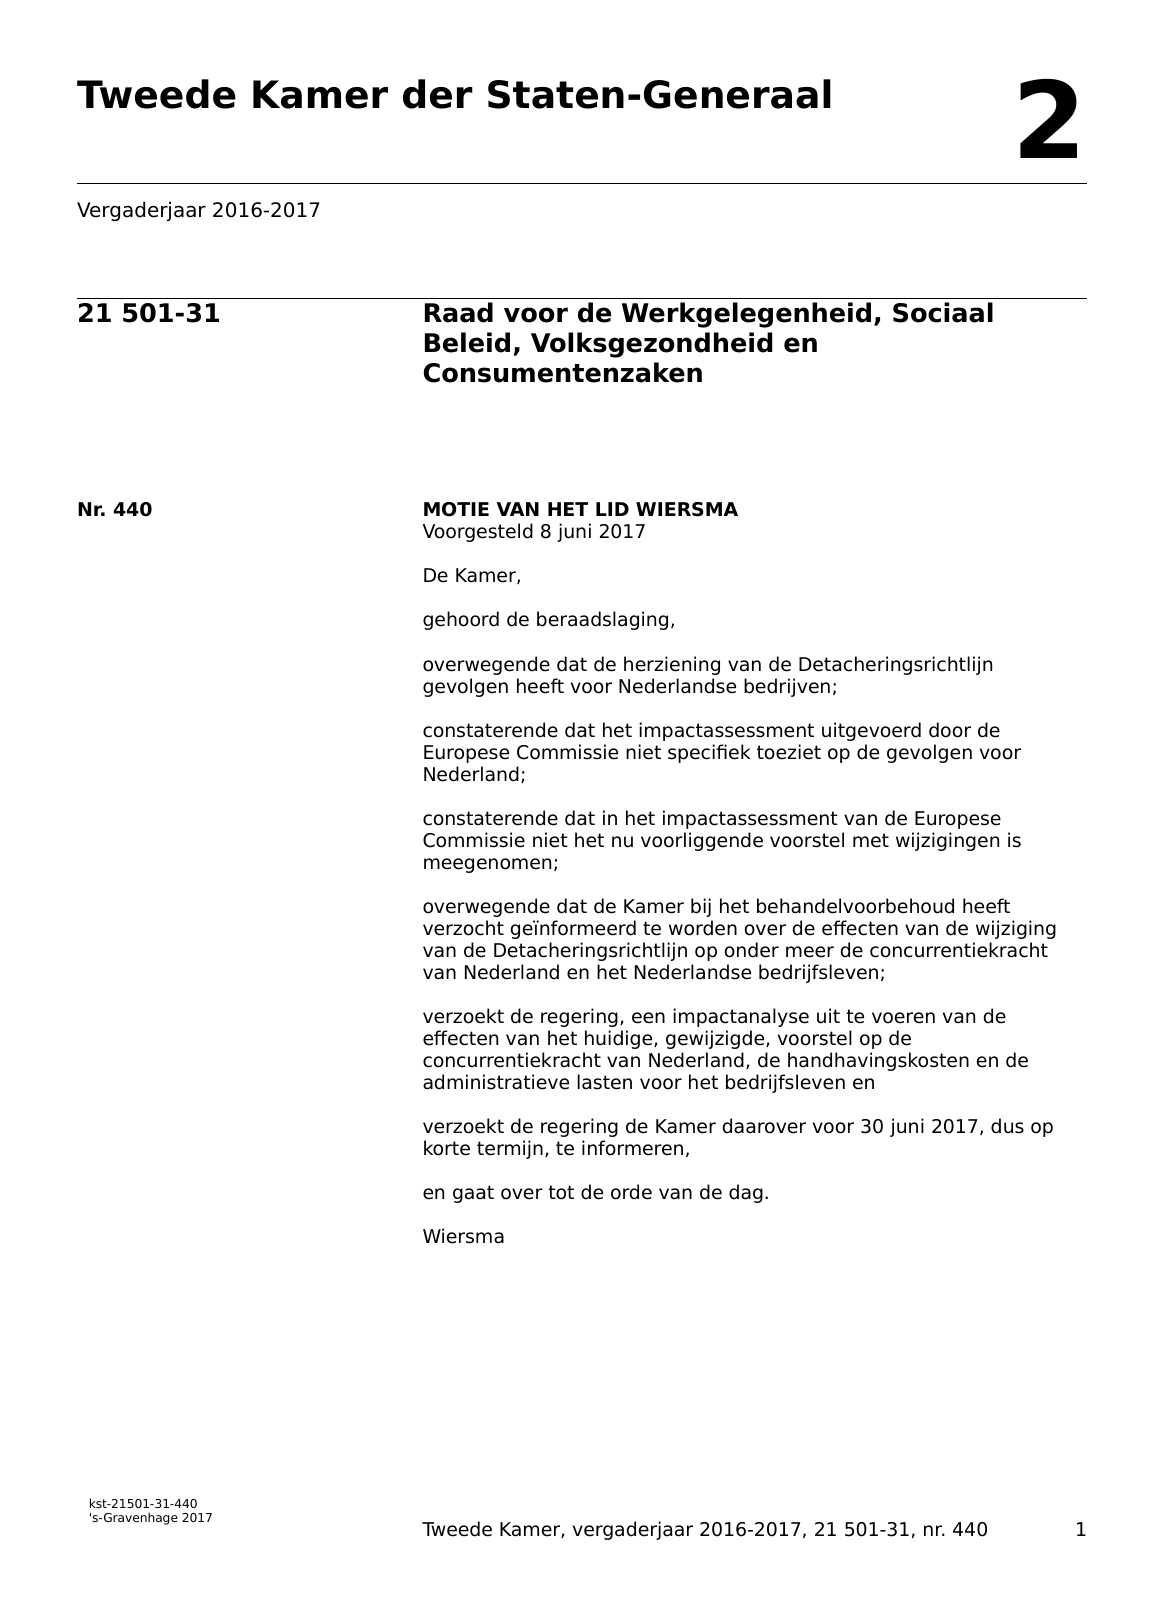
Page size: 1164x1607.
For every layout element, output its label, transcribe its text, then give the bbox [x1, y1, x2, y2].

text gehoord de beraadslaging, [422, 609, 1087, 631]
text overwegende dat de Kamer bij het behandelvoorbehoud heeft verzocht geïnformeerd te worden over de effecten van de wijziging van de Detacheringsrichtlijn op onder meer de concurrentiekracht van Nederland en het Nederlandse bedrijfsleven; [422, 896, 1087, 984]
text Wiersma [422, 1226, 1087, 1248]
text en gaat over tot de orde van de dag. [422, 1182, 1087, 1204]
text overwegende dat de herziening van de Detacheringsrichtlijn gevolgen heeft voor Nederlandse bedrijven; [422, 653, 1087, 697]
text kst-21501-31-440 [88, 1497, 323, 1511]
text 's-Gravenhage 2017 [88, 1511, 323, 1525]
text De Kamer, [422, 565, 1087, 587]
text verzoekt de regering, een impactanalyse uit te voeren van de effecten van het huidige, gewijzigde, voorstel op de concurrentiekracht van Nederland, de handhavingskosten en de administratieve lasten voor het bedrijfsleven en [422, 1006, 1087, 1094]
subtitle 21 501-31 Raad voor de Werkgelegenheid, Sociaal Beleid, Volksgezondheid en Consumentenzaken [77, 299, 1087, 388]
table_header Tweede Kamer der Staten-Generaal [77, 59, 886, 183]
text verzoekt de regering de Kamer daarover voor 30 juni 2017, dus op korte termijn, te informeren, [422, 1116, 1087, 1160]
text constaterende dat het impactassessment uitgevoerd door de Europese Commissie niet specifiek toeziet op de gevolgen voor Nederland; [422, 720, 1087, 786]
text Voorgesteld 8 juni 2017 [422, 521, 1087, 543]
table_header 2 [886, 59, 1087, 183]
text constaterende dat in het impactassessment van de Europese Commissie niet het nu voorliggende voorstel met wijzigingen is meegenomen; [422, 808, 1087, 874]
table_cell Vergaderjaar 2016-2017 [77, 184, 1087, 298]
subtitle Nr. 440 MOTIE VAN HET LID WIERSMA [77, 499, 1087, 521]
